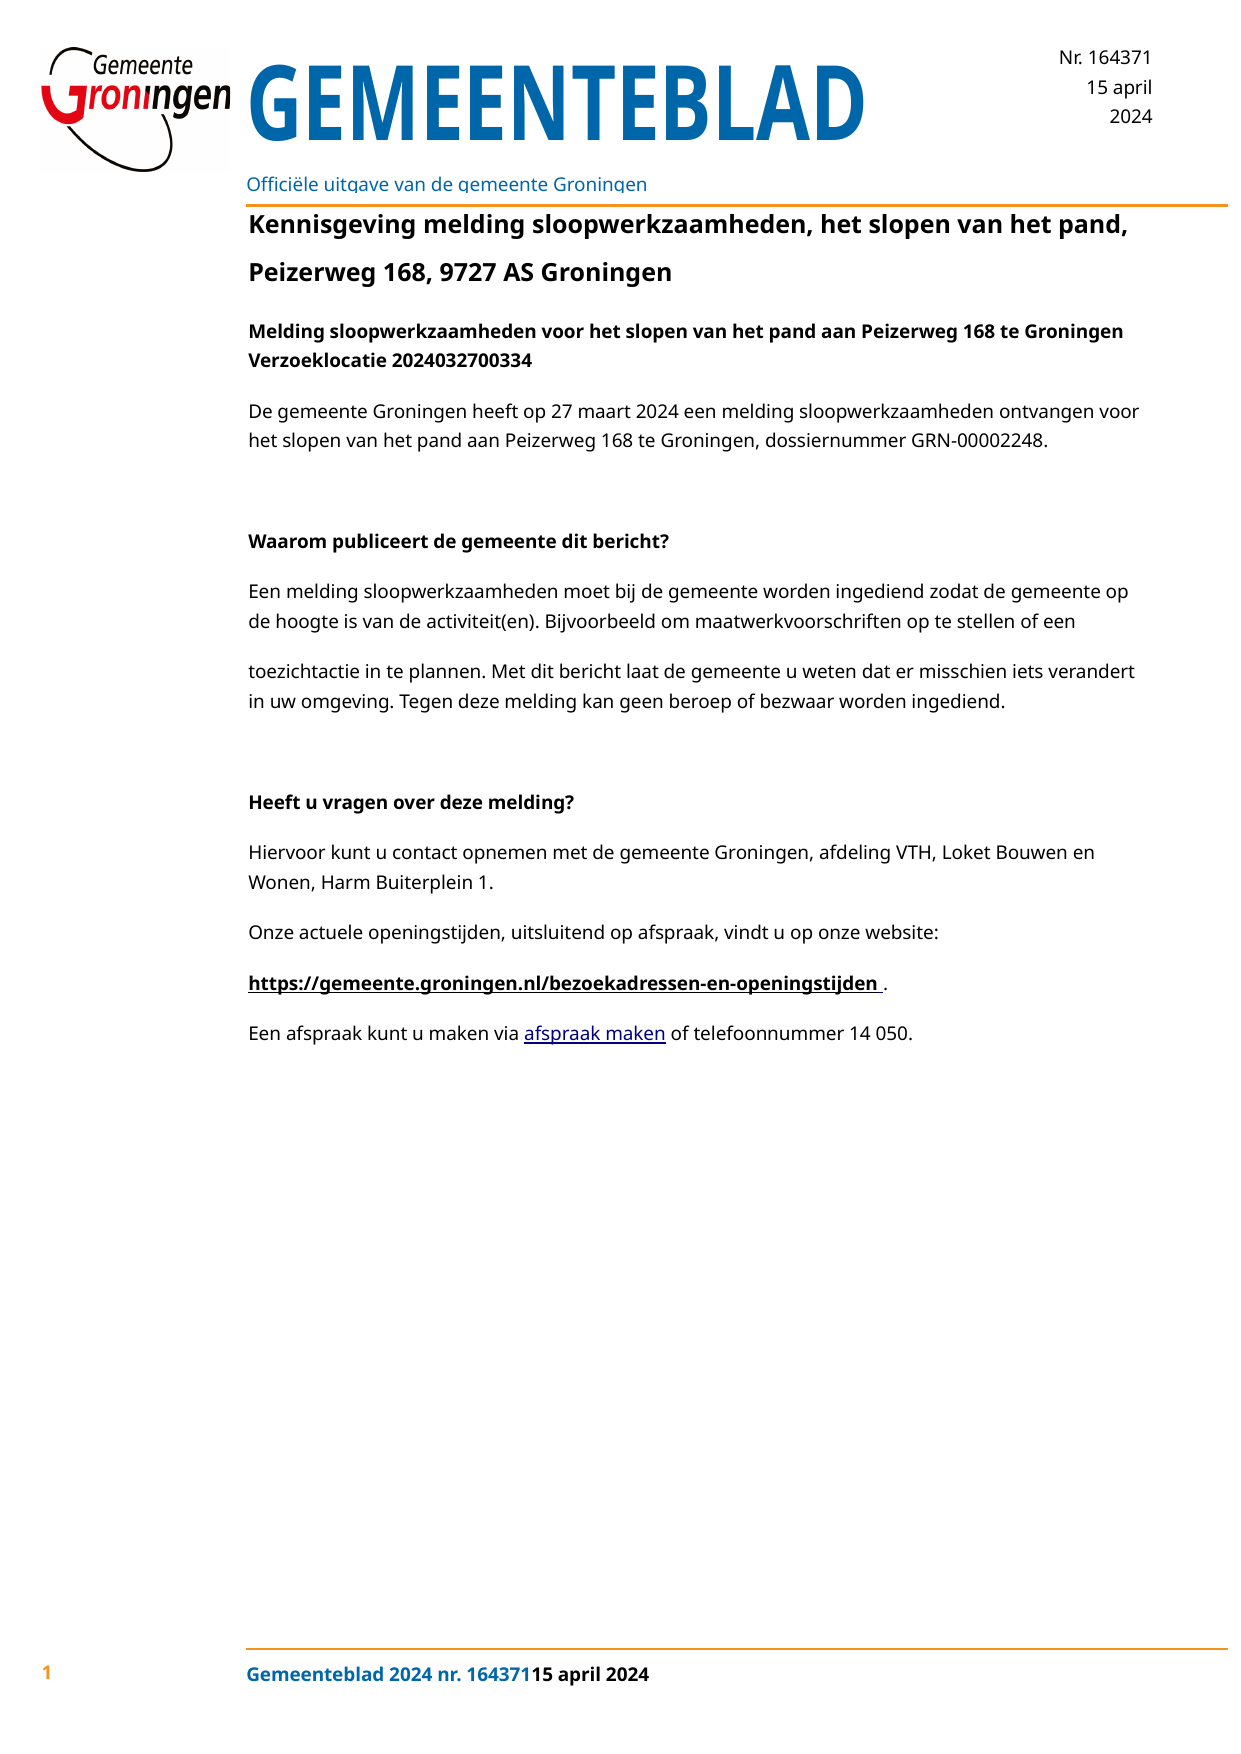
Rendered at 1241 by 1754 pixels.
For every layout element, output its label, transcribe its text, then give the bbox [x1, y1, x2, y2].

text Een melding sloopwerkzaamheden moet bij de gemeente worden ingediend zodat de gemeente op de hoogte is van de activiteit(en). Bijvoorbeeld om maatwerkvoorschriften op te stellen of een [248, 579, 1152, 634]
text Hiervoor kunt u contact opnemen met de gemeente Groningen, afdeling VTH, Loket Bouwen en Wonen, Harm Buiterplein 1. [248, 839, 1152, 895]
text Heeft u vragen over deze melding? [248, 789, 1152, 815]
text Onze actuele openingstijden, uitsluitend op afspraak, vindt u op onze website: [248, 919, 1152, 945]
text De gemeente Groningen heeft op 27 maart 2024 een melding sloopwerkzaamheden ontvangen voor het slopen van het pand aan Peizerweg 168 te Groningen, dossiernummer GRN-00002248. [248, 398, 1152, 453]
text Melding sloopwerkzaamheden voor het slopen van het pand aan Peizerweg 168 te Groningen Verzoeklocatie 2024032700334 [248, 318, 1152, 373]
picture [41, 47, 231, 172]
text Waarom publiceert de gemeente dit bericht? [248, 528, 1152, 554]
text https://gemeente.groningen.nl/bezoekadressen-en-openingstijden . [248, 970, 1152, 996]
text toezichtactie in te plannen. Met dit bericht laat de gemeente u weten dat er misschien iets verandert in uw omgeving. Tegen deze melding kan geen beroep of bezwaar worden ingediend. [248, 659, 1152, 714]
text Een afspraak kunt u maken via afspraak maken of telefoonnummer 14 050. [248, 1020, 1152, 1046]
text Kennisgeving melding sloopwerkzaamheden, het slopen van het pand, Peizerweg 168, 9727 AS Groningen [248, 207, 1152, 288]
